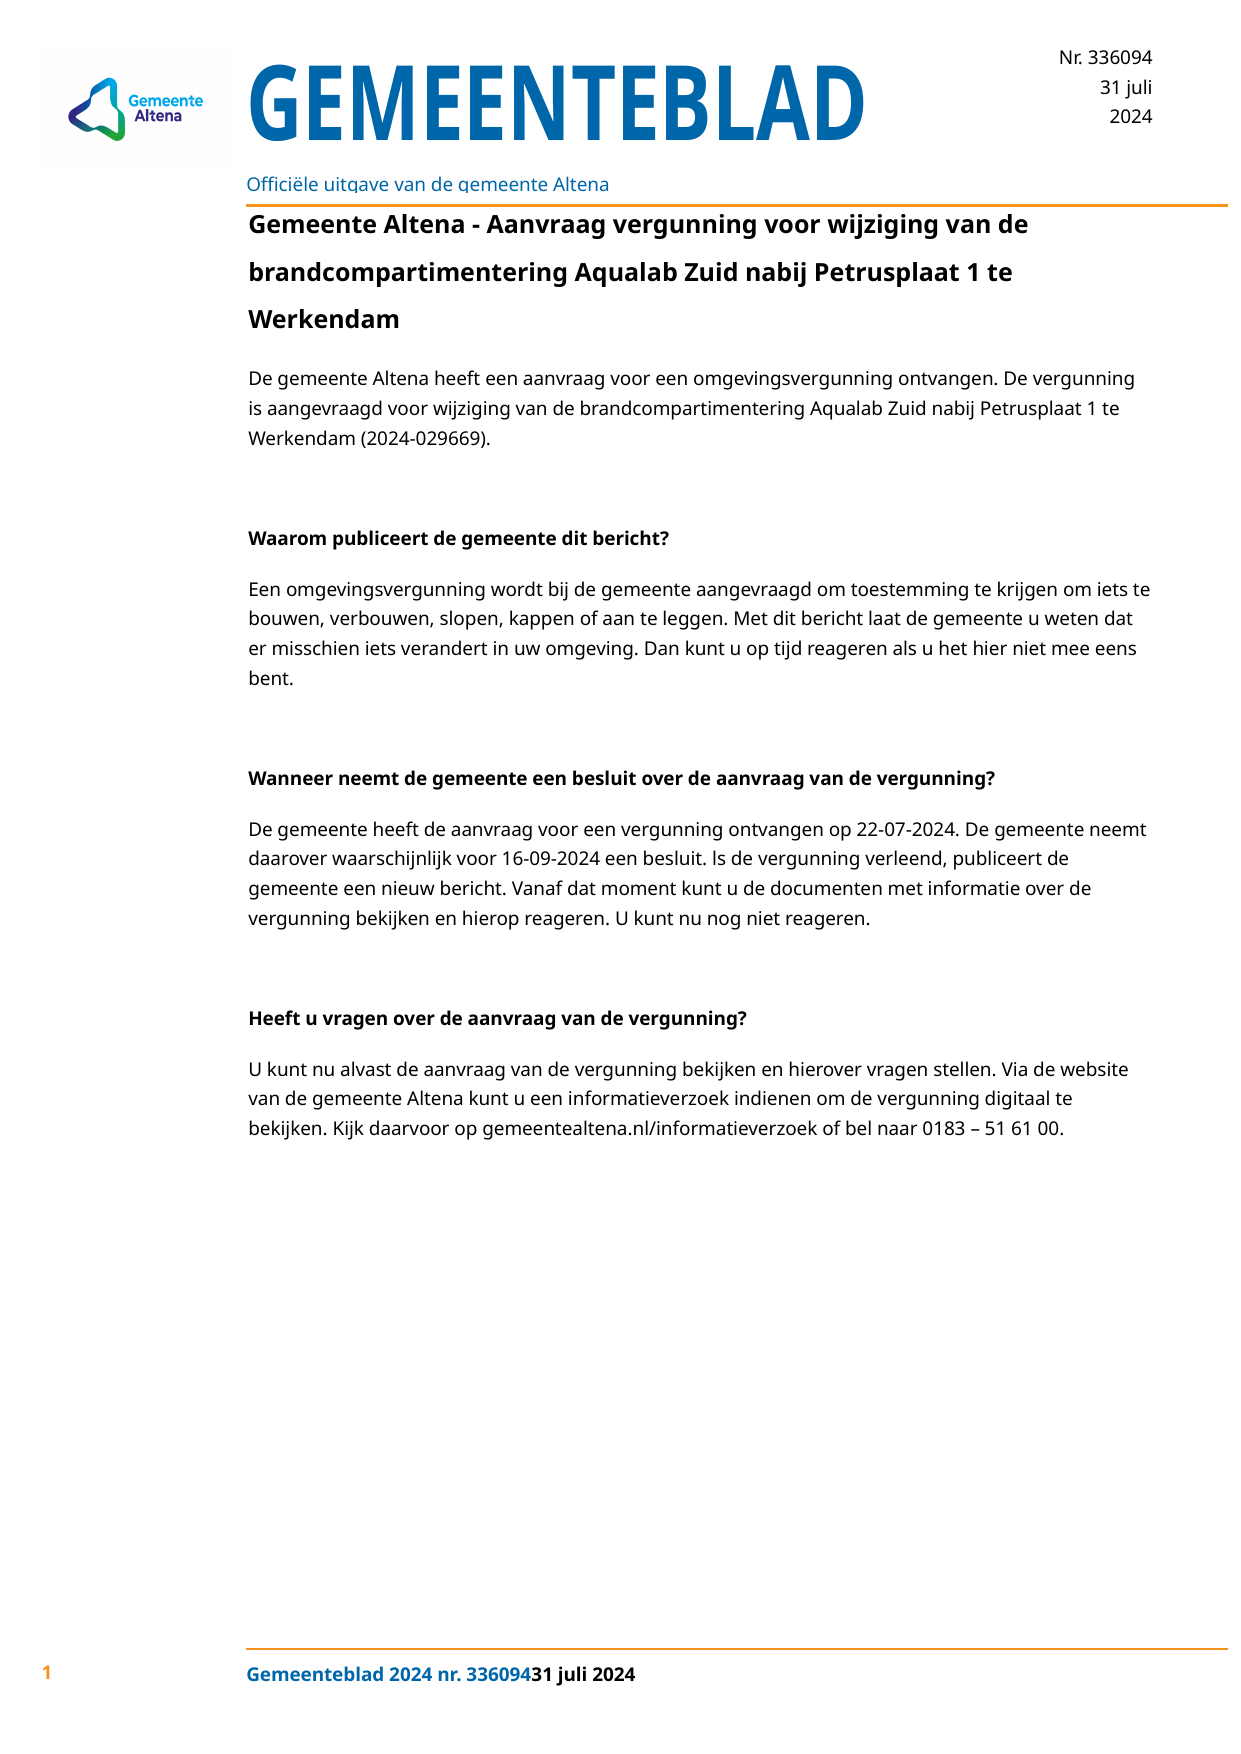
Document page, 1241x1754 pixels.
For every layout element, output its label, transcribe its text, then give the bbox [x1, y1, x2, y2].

text De gemeente heeft de aanvraag voor een vergunning ontvangen op 22-07-2024. De gemeente neemt daarover waarschijnlijk voor 16-09-2024 een besluit. ls de vergunning verleend, publiceert de gemeente een nieuw bericht. Vanaf dat moment kunt u de documenten met informatie over de vergunning bekijken en hierop reageren. U kunt nu nog niet reageren. [248, 816, 1152, 930]
text U kunt nu alvast de aanvraag van de vergunning bekijken en hierover vragen stellen. Via de website van de gemeente Altena kunt u een informatieverzoek indienen om de vergunning digitaal te bekijken. Kijk daarvoor op gemeentealtena.nl/informatieverzoek of bel naar 0183 – 51 61 00. [248, 1056, 1152, 1141]
text Waarom publiceert de gemeente dit bericht? [248, 526, 1152, 551]
text Wanneer neemt de gemeente een besluit over de aanvraag van de vergunning? [248, 766, 1152, 791]
text Heeft u vragen over de aanvraag van de vergunning? [248, 1006, 1152, 1031]
text De gemeente Altena heeft een aanvraag voor een omgevingsvergunning ontvangen. De vergunning is aangevraagd voor wijziging van de brandcompartimentering Aqualab Zuid nabij Petrusplaat 1 te Werkendam (2024-029669). [248, 366, 1152, 450]
text Een omgevingsvergunning wordt bij de gemeente aangevraagd om toestemming te krijgen om iets te bouwen, verbouwen, slopen, kappen of aan te leggen. Met dit bericht laat de gemeente u weten dat er misschien iets verandert in uw omgeving. Dan kunt u op tijd reageren als u het hier niet mee eens bent. [248, 576, 1152, 690]
picture [41, 47, 231, 172]
text Gemeente Altena - Aanvraag vergunning voor wijziging van de brandcompartimentering Aqualab Zuid nabij Petrusplaat 1 te Werkendam [248, 207, 1152, 336]
